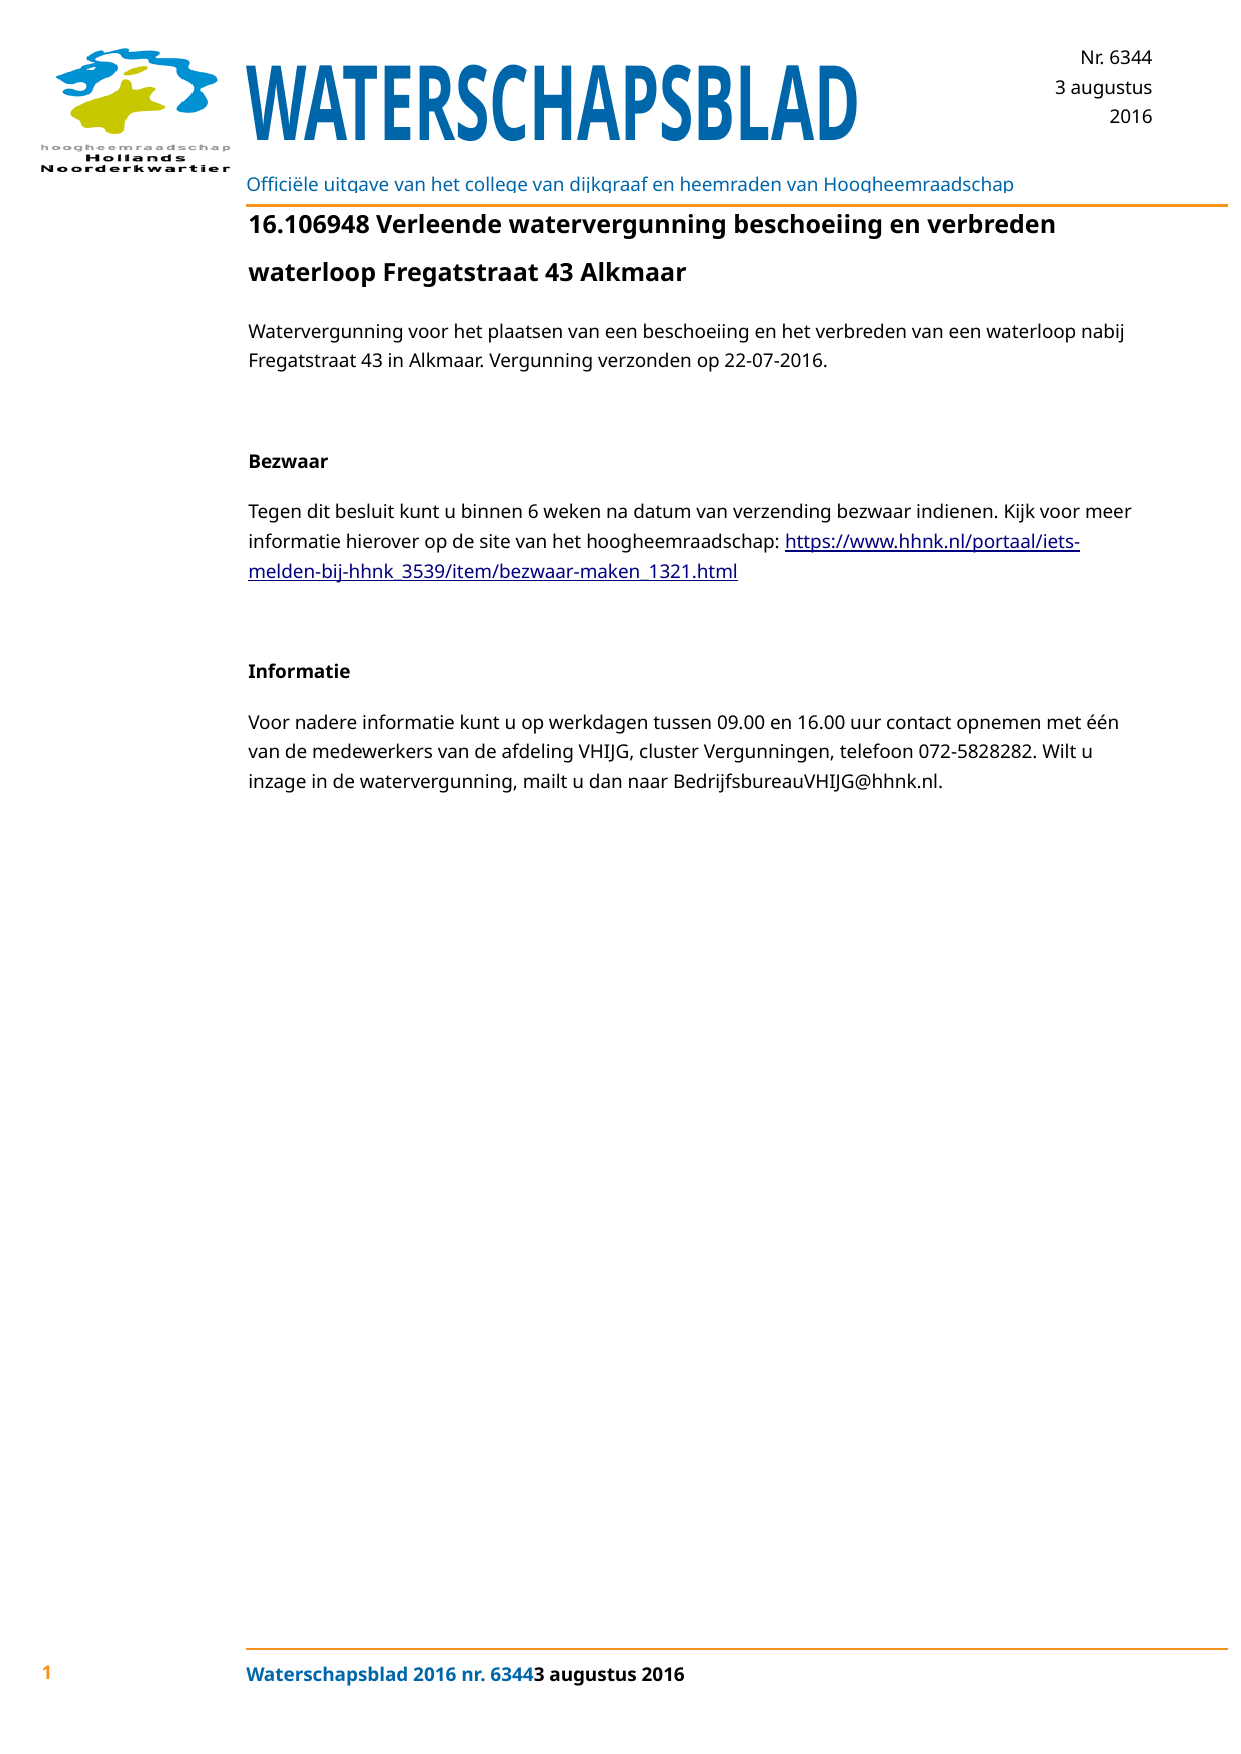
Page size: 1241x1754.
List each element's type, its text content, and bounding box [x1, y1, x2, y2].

picture [41, 47, 231, 172]
text Tegen dit besluit kunt u binnen 6 weken na datum van verzending bezwaar indienen. Kijk voor meer informatie hierover op de site van het hoogheemraadschap: https://www.hhnk.nl/portaal/iets-melden-bij-hhnk_3539/item/bezwaar-maken_1321.html [248, 499, 1152, 584]
text Watervergunning voor het plaatsen van een beschoeiing en het verbreden van een waterloop nabij Fregatstraat 43 in Alkmaar. Vergunning verzonden op 22-07-2016. [248, 318, 1152, 373]
text Informatie [248, 659, 1152, 684]
text Voor nadere informatie kunt u op werkdagen tussen 09.00 en 16.00 uur contact opnemen met één van de medewerkers van de afdeling VHIJG, cluster Vergunningen, telefoon 072-5828282. Wilt u inzage in de watervergunning, mailt u dan naar BedrijfsbureauVHIJG@hhnk.nl. [248, 709, 1152, 794]
text Bezwaar [248, 448, 1152, 474]
text 16.106948 Verleende watervergunning beschoeiing en verbreden waterloop Fregatstraat 43 Alkmaar [248, 207, 1152, 288]
